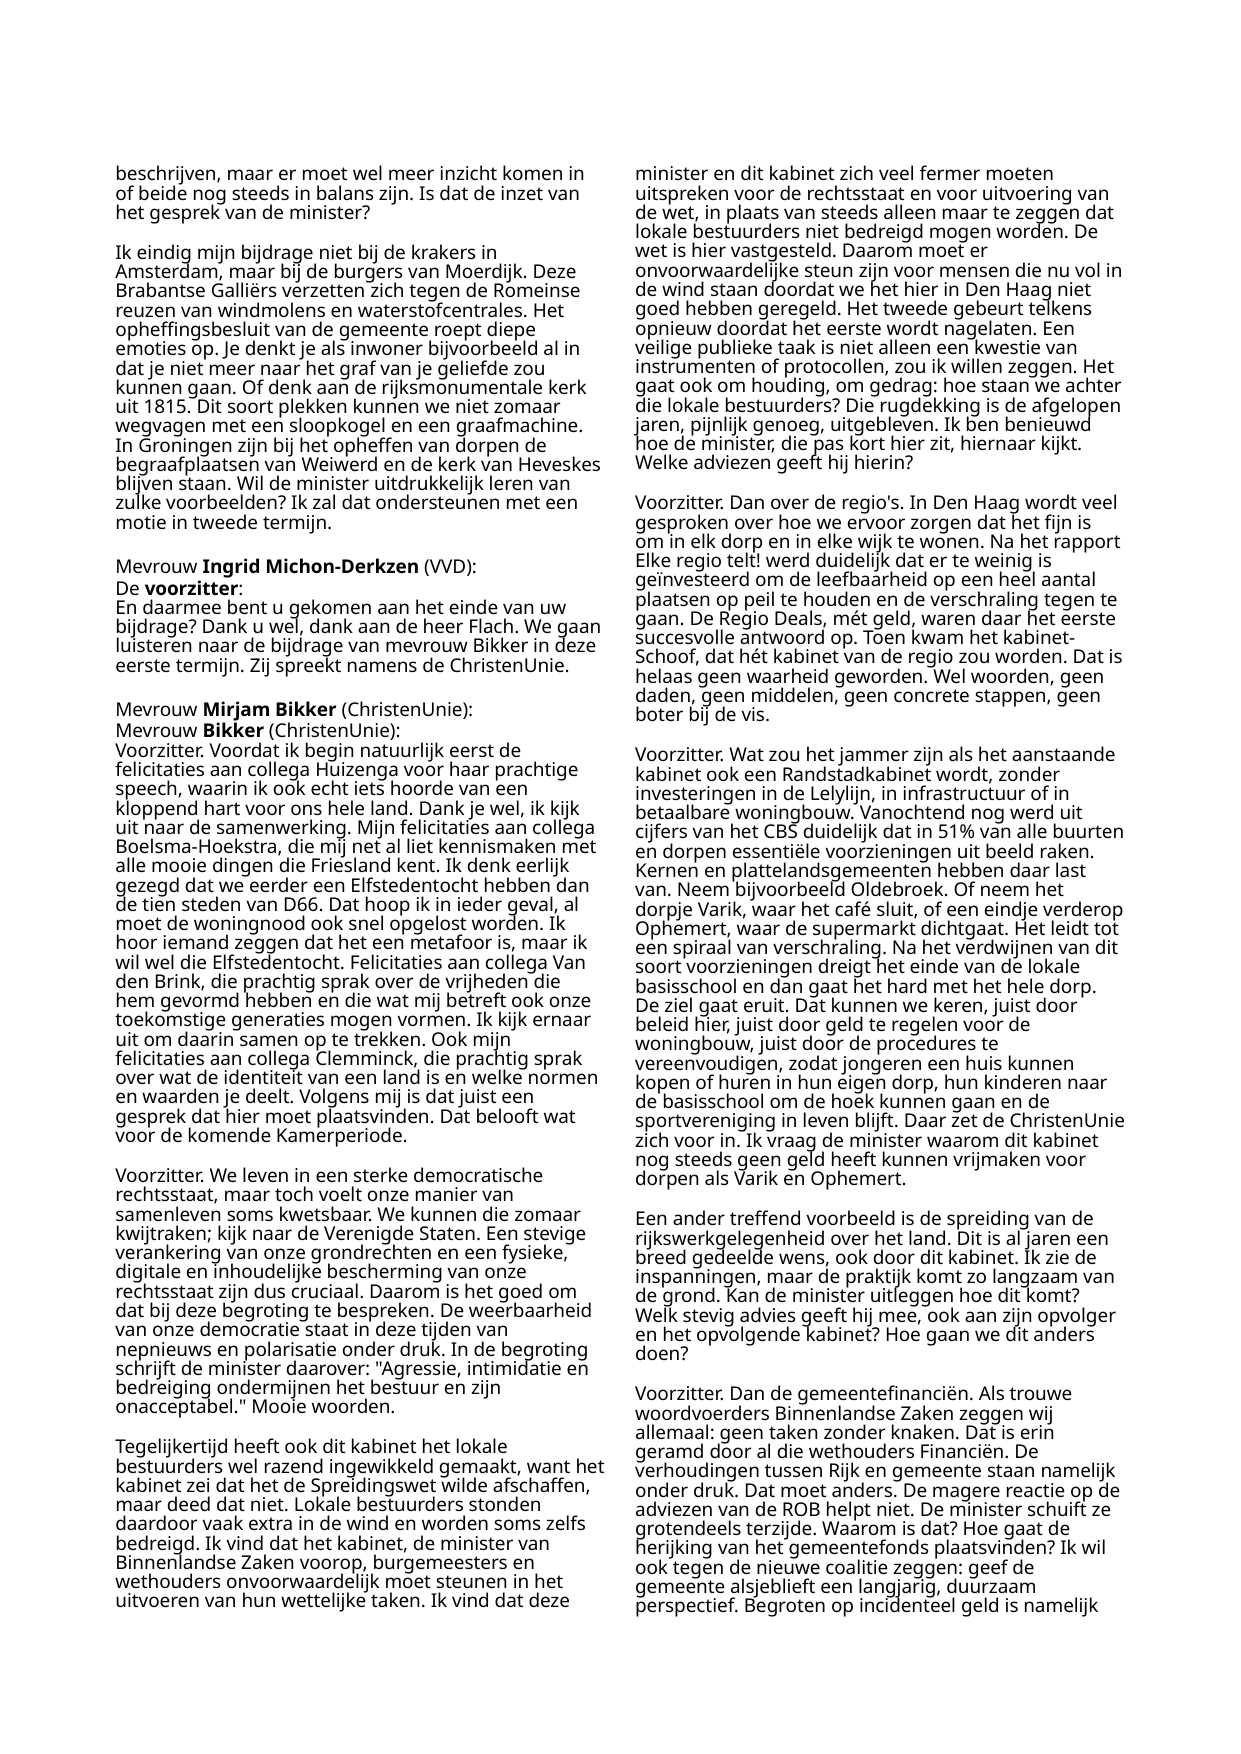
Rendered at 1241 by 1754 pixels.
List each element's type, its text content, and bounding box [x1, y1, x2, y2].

text Voorzitter. Dan over de regio's. In Den Haag wordt veel gesproken over hoe we ervoor zorgen dat het fijn is om in elk dorp en in elke wijk te wonen. Na het rapport Elke regio telt! werd duidelijk dat er te weinig is geïnvesteerd om de leefbaarheid op een heel aantal plaatsen op peil te houden en de verschraling tegen te gaan. De Regio Deals, mét geld, waren daar het eerste succesvolle antwoord op. Toen kwam het kabinet-Schoof, dat hét kabinet van de regio zou worden. Dat is helaas geen waarheid geworden. Wel woorden, geen daden, geen middelen, geen concrete stappen, geen boter bij de vis. [635, 494, 1125, 726]
text Voorzitter. Dan de gemeentefinanciën. Als trouwe woordvoerders Binnenlandse Zaken zeggen wij allemaal: geen taken zonder knaken. Dat is erin geramd door al die wethouders Financiën. De verhoudingen tussen Rijk en gemeente staan namelijk onder druk. Dat moet anders. De magere reactie op de adviezen van de ROB helpt niet. De minister schuift ze grotendeels terzijde. Waarom is dat? Hoe gaat de herijking van het gemeentefonds plaatsvinden? Ik wil ook tegen de nieuwe coalitie zeggen: geef de gemeente alsjeblieft een langjarig, duurzaam perspectief. Begroten op incidenteel geld is namelijk [635, 1385, 1125, 1616]
text Mevrouw Bikker (ChristenUnie): [115, 722, 605, 742]
text Voorzitter. Wat zou het jammer zijn als het aanstaande kabinet ook een Randstadkabinet wordt, zonder investeringen in de Lelylijn, in infrastructuur of in betaalbare woningbouw. Vanochtend nog werd uit cijfers van het CBS duidelijk dat in 51% van alle buurten en dorpen essentiële voorzieningen uit beeld raken. Kernen en plattelandsgemeenten hebben daar last van. Neem bijvoorbeeld Oldebroek. Of neem het dorpje Varik, waar het café sluit, of een eindje verderop Ophemert, waar de supermarkt dichtgaat. Het leidt tot een spiraal van verschraling. Na het verdwijnen van dit soort voorzieningen dreigt het einde van de lokale basisschool en dan gaat het hard met het hele dorp. De ziel gaat eruit. Dat kunnen we keren, juist door beleid hier, juist door geld te regelen voor de woningbouw, juist door de procedures te vereenvoudigen, zodat jongeren een huis kunnen kopen of huren in hun eigen dorp, hun kinderen naar de basisschool om de hoek kunnen gaan en de sportvereniging in leven blijft. Daar zet de ChristenUnie zich voor in. Ik vraag de minister waarom dit kabinet nog steeds geen geld heeft kunnen vrijmaken voor dorpen als Varik en Ophemert. [635, 746, 1125, 1189]
text Ik eindig mijn bijdrage niet bij de krakers in Amsterdam, maar bij de burgers van Moerdijk. Deze Brabantse Galliërs verzetten zich tegen de Romeinse reuzen van windmolens en waterstofcentrales. Het opheffingsbesluit van de gemeente roept diepe emoties op. Je denkt je als inwoner bijvoorbeeld al in dat je niet meer naar het graf van je geliefde zou kunnen gaan. Of denk aan de rijksmonumentale kerk uit 1815. Dit soort plekken kunnen we niet zomaar wegvagen met een sloopkogel en een graafmachine. In Groningen zijn bij het opheffen van dorpen de begraafplaatsen van Weiwerd en de kerk van Heveskes blijven staan. Wil de minister uitdrukkelijk leren van zulke voorbeelden? Ik zal dat ondersteunen met een motie in tweede termijn. [115, 244, 605, 533]
text minister en dit kabinet zich veel fermer moeten uitspreken voor de rechtsstaat en voor uitvoering van de wet, in plaats van steeds alleen maar te zeggen dat lokale bestuurders niet bedreigd mogen worden. De wet is hier vastgesteld. Daarom moet er onvoorwaardelijke steun zijn voor mensen die nu vol in de wind staan doordat we het hier in Den Haag niet goed hebben geregeld. Het tweede gebeurt telkens opnieuw doordat het eerste wordt nagelaten. Een veilige publieke taak is niet alleen een kwestie van instrumenten of protocollen, zou ik willen zeggen. Het gaat ook om houding, om gedrag: hoe staan we achter die lokale bestuurders? Die rugdekking is de afgelopen jaren, pijnlijk genoeg, uitgebleven. Ik ben benieuwd hoe de minister, die pas kort hier zit, hiernaar kijkt. Welke adviezen geeft hij hierin? [635, 165, 1125, 474]
text Voorzitter. Voordat ik begin natuurlijk eerst de felicitaties aan collega Huizenga voor haar prachtige speech, waarin ik ook echt iets hoorde van een kloppend hart voor ons hele land. Dank je wel, ik kijk uit naar de samenwerking. Mijn felicitaties aan collega Boelsma-Hoekstra, die mij net al liet kennismaken met alle mooie dingen die Friesland kent. Ik denk eerlijk gezegd dat we eerder een Elfstedentocht hebben dan de tien steden van D66. Dat hoop ik in ieder geval, al moet de woningnood ook snel opgelost worden. Ik hoor iemand zeggen dat het een metafoor is, maar ik wil wel die Elfstedentocht. Felicitaties aan collega Van den Brink, die prachtig sprak over de vrijheden die hem gevormd hebben en die wat mij betreft ook onze toekomstige generaties mogen vormen. Ik kijk ernaar uit om daarin samen op te trekken. Ook mijn felicitaties aan collega Clemminck, die prachtig sprak over wat de identiteit van een land is en welke normen en waarden je deelt. Volgens mij is dat juist een gesprek dat hier moet plaatsvinden. Dat belooft wat voor de komende Kamerperiode. [115, 742, 605, 1146]
text Mevrouw Mirjam Bikker (ChristenUnie): [115, 697, 605, 722]
text De voorzitter: [115, 579, 605, 599]
text En daarmee bent u gekomen aan het einde van uw bijdrage? Dank u wel, dank aan de heer Flach. We gaan luisteren naar de bijdrage van mevrouw Bikker in deze eerste termijn. Zij spreekt namens de ChristenUnie. [115, 599, 605, 676]
text beschrijven, maar er moet wel meer inzicht komen in of beide nog steeds in balans zijn. Is dat de inzet van het gesprek van de minister? [115, 165, 605, 223]
text Voorzitter. We leven in een sterke democratische rechtsstaat, maar toch voelt onze manier van samenleven soms kwetsbaar. We kunnen die zomaar kwijtraken; kijk naar de Verenigde Staten. Een stevige verankering van onze grondrechten en een fysieke, digitale en inhoudelijke bescherming van onze rechtsstaat zijn dus cruciaal. Daarom is het goed om dat bij deze begroting te bespreken. De weerbaarheid van onze democratie staat in deze tijden van nepnieuws en polarisatie onder druk. In de begroting schrijft de minister daarover: "Agressie, intimidatie en bedreiging ondermijnen het bestuur en zijn onacceptabel." Mooie woorden. [115, 1167, 605, 1418]
text Mevrouw Ingrid Michon-Derkzen (VVD): [115, 554, 605, 579]
text Een ander treffend voorbeeld is de spreiding van de rijkswerkgelegenheid over het land. Dit is al jaren een breed gedeelde wens, ook door dit kabinet. Ik zie de inspanningen, maar de praktijk komt zo langzaam van de grond. Kan de minister uitleggen hoe dit komt? Welk stevig advies geeft hij mee, ook aan zijn opvolger en het opvolgende kabinet? Hoe gaan we dit anders doen? [635, 1210, 1125, 1364]
text Tegelijkertijd heeft ook dit kabinet het lokale bestuurders wel razend ingewikkeld gemaakt, want het kabinet zei dat het de Spreidingswet wilde afschaffen, maar deed dat niet. Lokale bestuurders stonden daardoor vaak extra in de wind en worden soms zelfs bedreigd. Ik vind dat het kabinet, de minister van Binnenlandse Zaken voorop, burgemeesters en wethouders onvoorwaardelijk moet steunen in het uitvoeren van hun wettelijke taken. Ik vind dat deze [115, 1438, 605, 1612]
